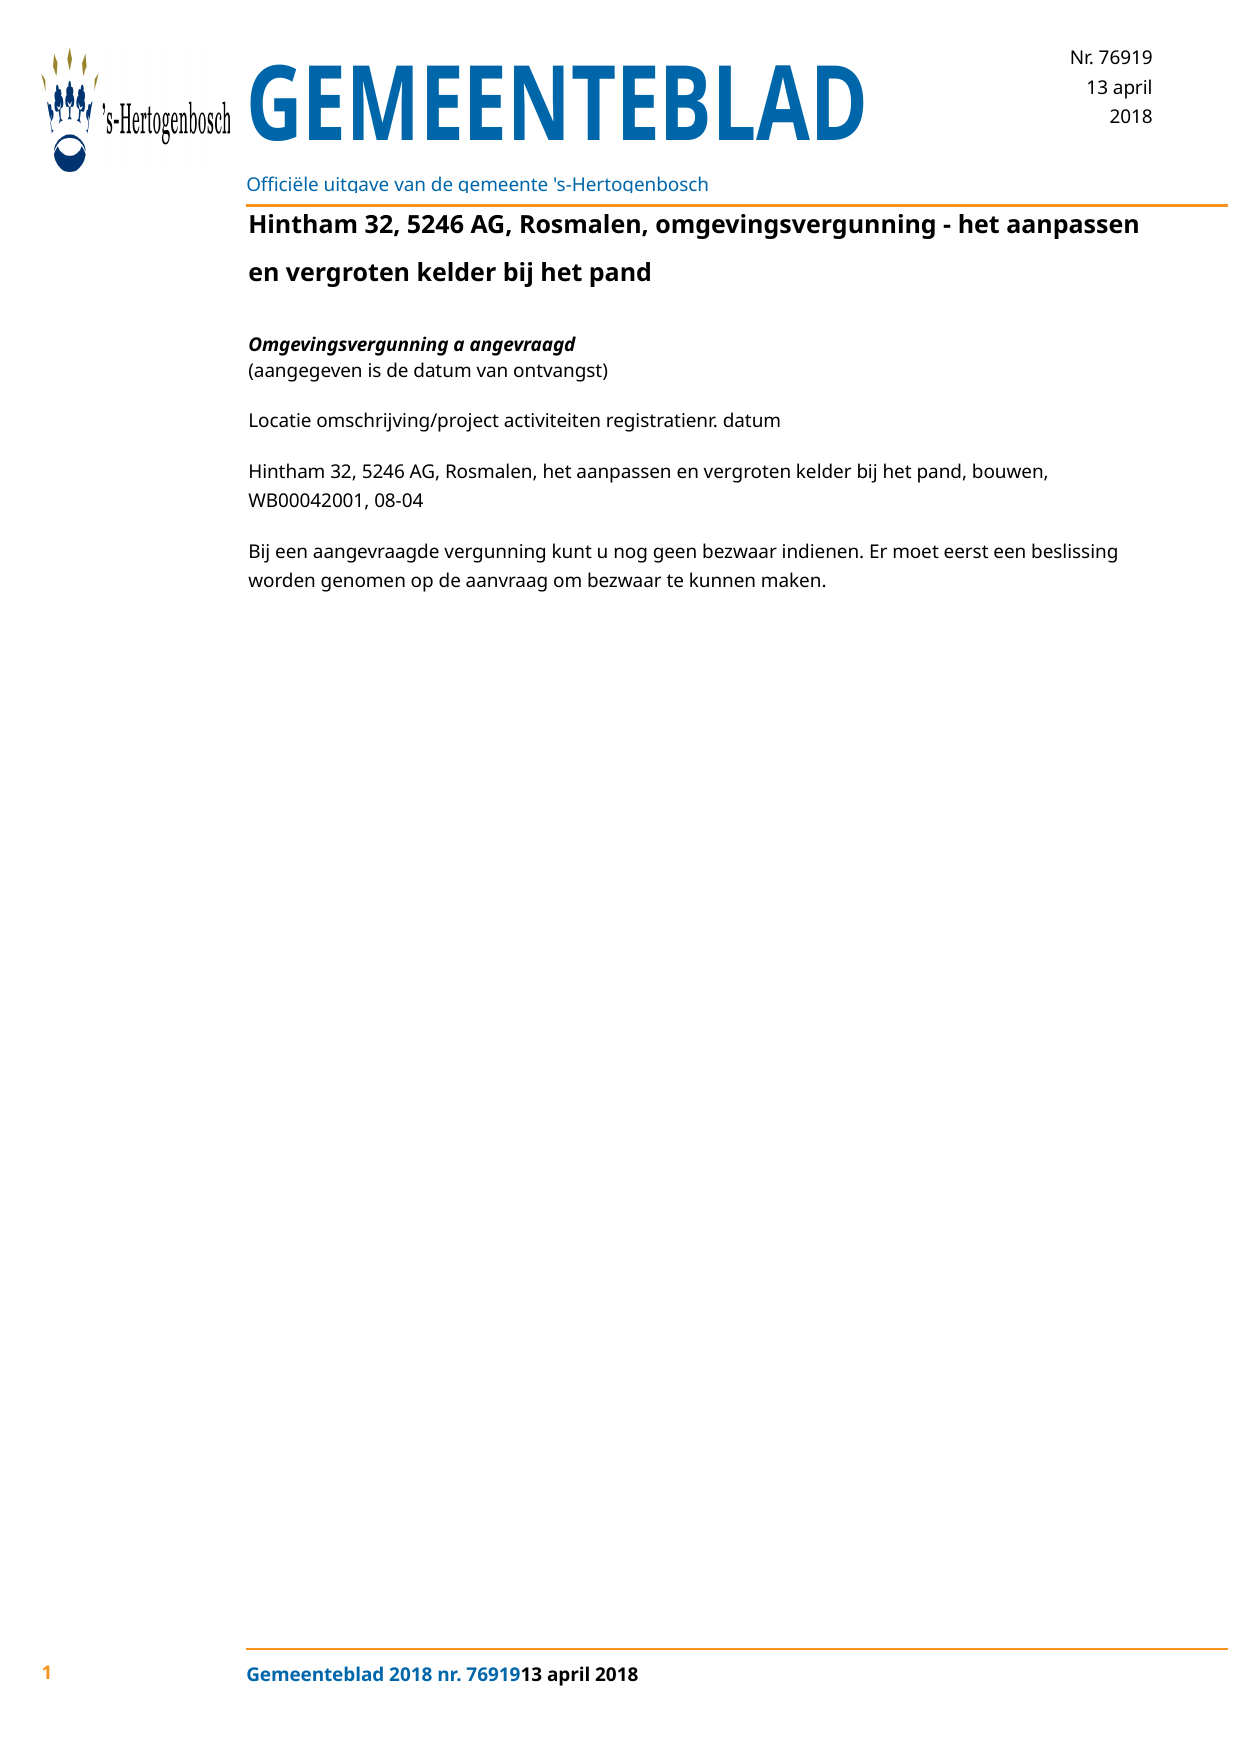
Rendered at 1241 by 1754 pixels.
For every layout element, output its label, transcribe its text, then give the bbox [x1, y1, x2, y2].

text (aangegeven is de datum van ontvangst) [248, 357, 1152, 383]
text Locatie omschrijving/project activiteiten registratienr. datum [248, 408, 1152, 433]
text Bij een aangevraagde vergunning kunt u nog geen bezwaar indienen. Er moet eerst een beslissing worden genomen op de aanvraag om bezwaar te kunnen maken. [248, 538, 1152, 593]
picture [41, 47, 231, 172]
text Hintham 32, 5246 AG, Rosmalen, het aanpassen en vergroten kelder bij het pand, bouwen, WB00042001, 08-04 [248, 458, 1152, 513]
text Hintham 32, 5246 AG, Rosmalen, omgevingsvergunning - het aanpassen en vergroten kelder bij het pand [248, 207, 1152, 288]
text Omgevingsvergunning a angevraagd [248, 331, 1152, 357]
